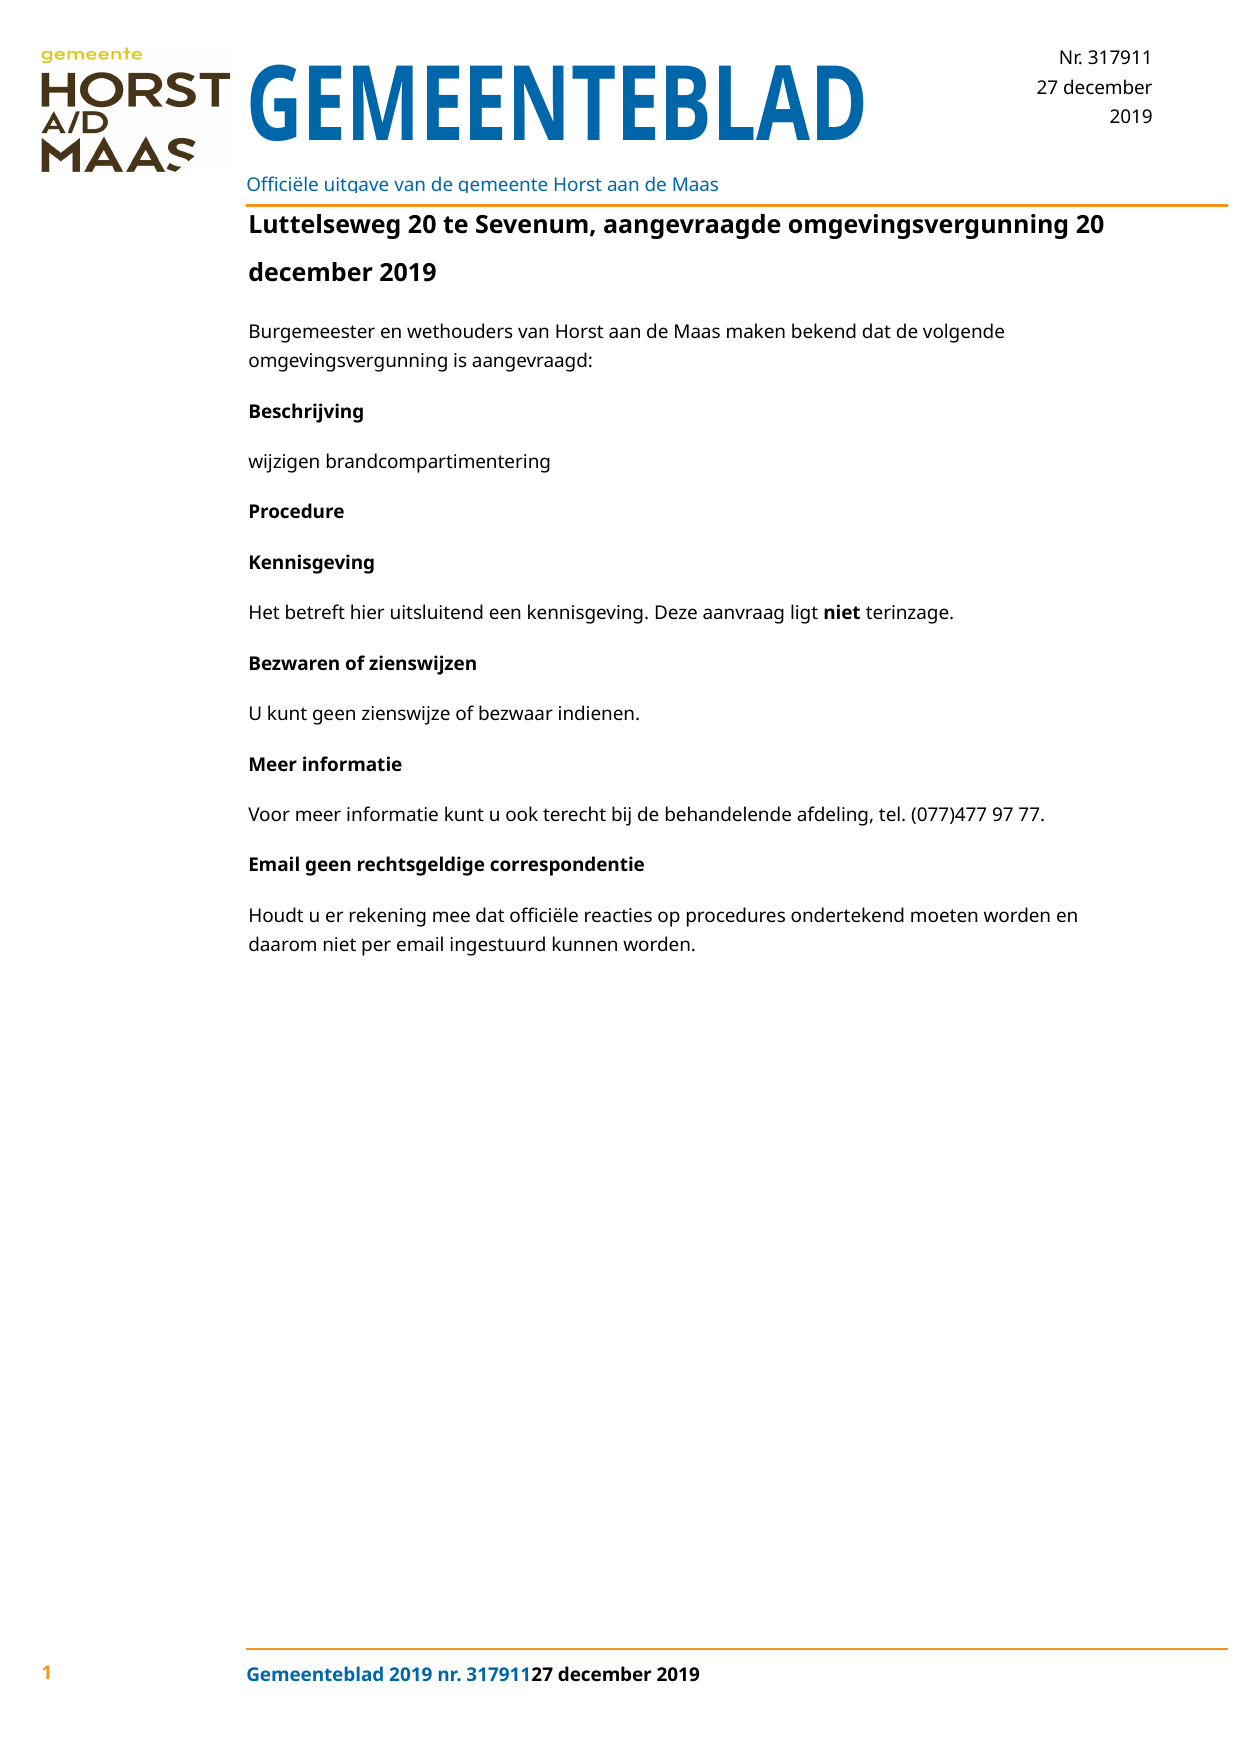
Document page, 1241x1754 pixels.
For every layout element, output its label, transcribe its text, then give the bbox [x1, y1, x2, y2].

text Houdt u er rekening mee dat officiële reacties op procedures ondertekend moeten worden en daarom niet per email ingestuurd kunnen worden. [248, 902, 1152, 957]
text Het betreft hier uitsluitend een kennisgeving. Deze aanvraag ligt niet terinzage. [248, 599, 1152, 625]
picture [41, 47, 231, 172]
text Luttelseweg 20 te Sevenum, aangevraagde omgevingsvergunning 20 december 2019 [248, 207, 1152, 288]
text U kunt geen zienswijze of bezwaar indienen. [248, 700, 1152, 726]
text Kennisgeving [248, 549, 1152, 575]
text Email geen rechtsgeldige correspondentie [248, 852, 1152, 877]
text Voor meer informatie kunt u ook terecht bij de behandelende afdeling, tel. (077)477 97 77. [248, 801, 1152, 827]
text Burgemeester en wethouders van Horst aan de Maas maken bekend dat de volgende omgevingsvergunning is aangevraagd: [248, 318, 1152, 373]
text Bezwaren of zienswijzen [248, 650, 1152, 676]
text Procedure [248, 499, 1152, 524]
text Meer informatie [248, 751, 1152, 777]
text wijzigen brandcompartimentering [248, 448, 1152, 474]
text Beschrijving [248, 398, 1152, 424]
